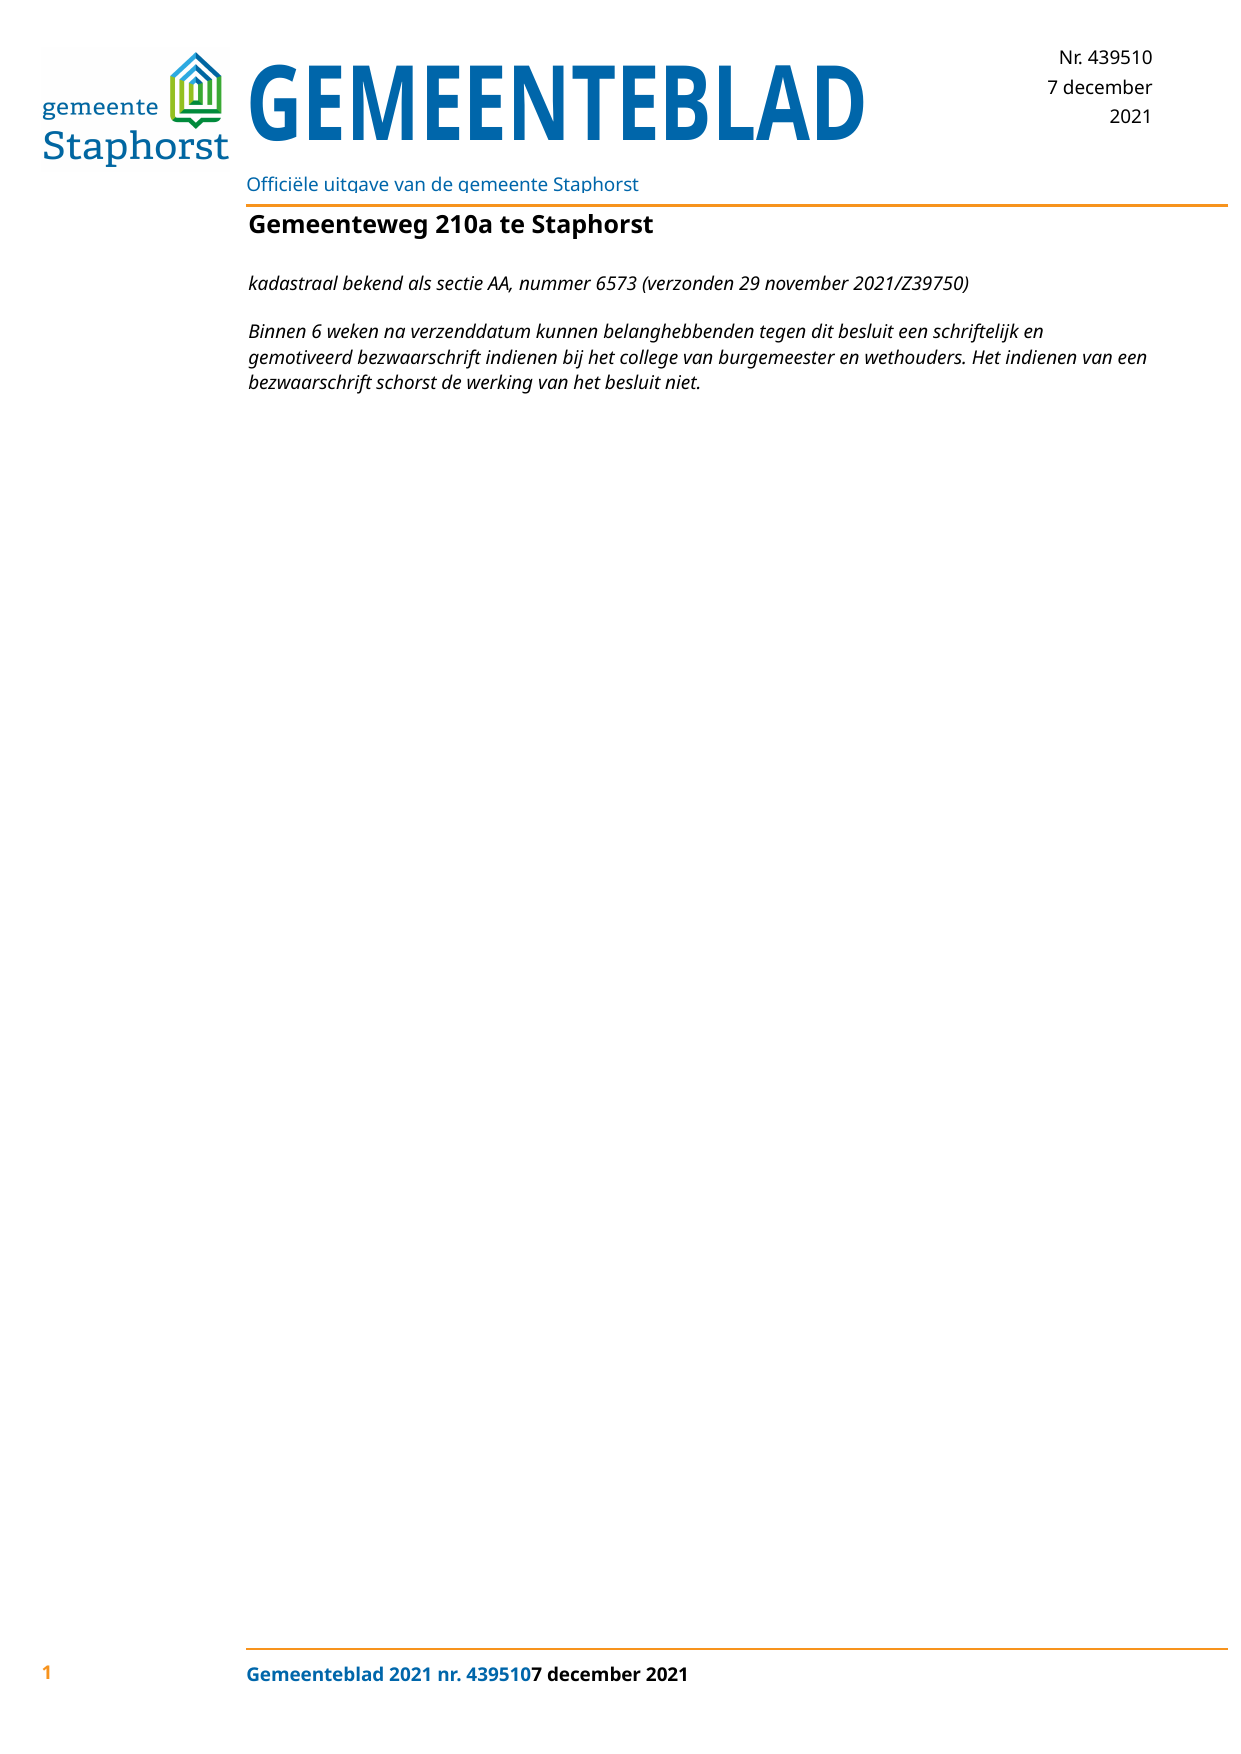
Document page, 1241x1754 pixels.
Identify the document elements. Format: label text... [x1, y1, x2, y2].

text Binnen 6 weken na verzenddatum kunnen belanghebbenden tegen dit besluit een schriftelijk en gemotiveerd bezwaarschrift indienen bij het college van burgemeester en wethouders. Het indienen van een bezwaarschrift schorst de werking van het besluit niet. [248, 318, 1152, 395]
text kadastraal bekend als sectie AA, nummer 6573 (verzonden 29 november 2021/Z39750) [248, 270, 1152, 296]
picture [41, 47, 231, 172]
text Gemeenteweg 210a te Staphorst [248, 207, 1152, 241]
